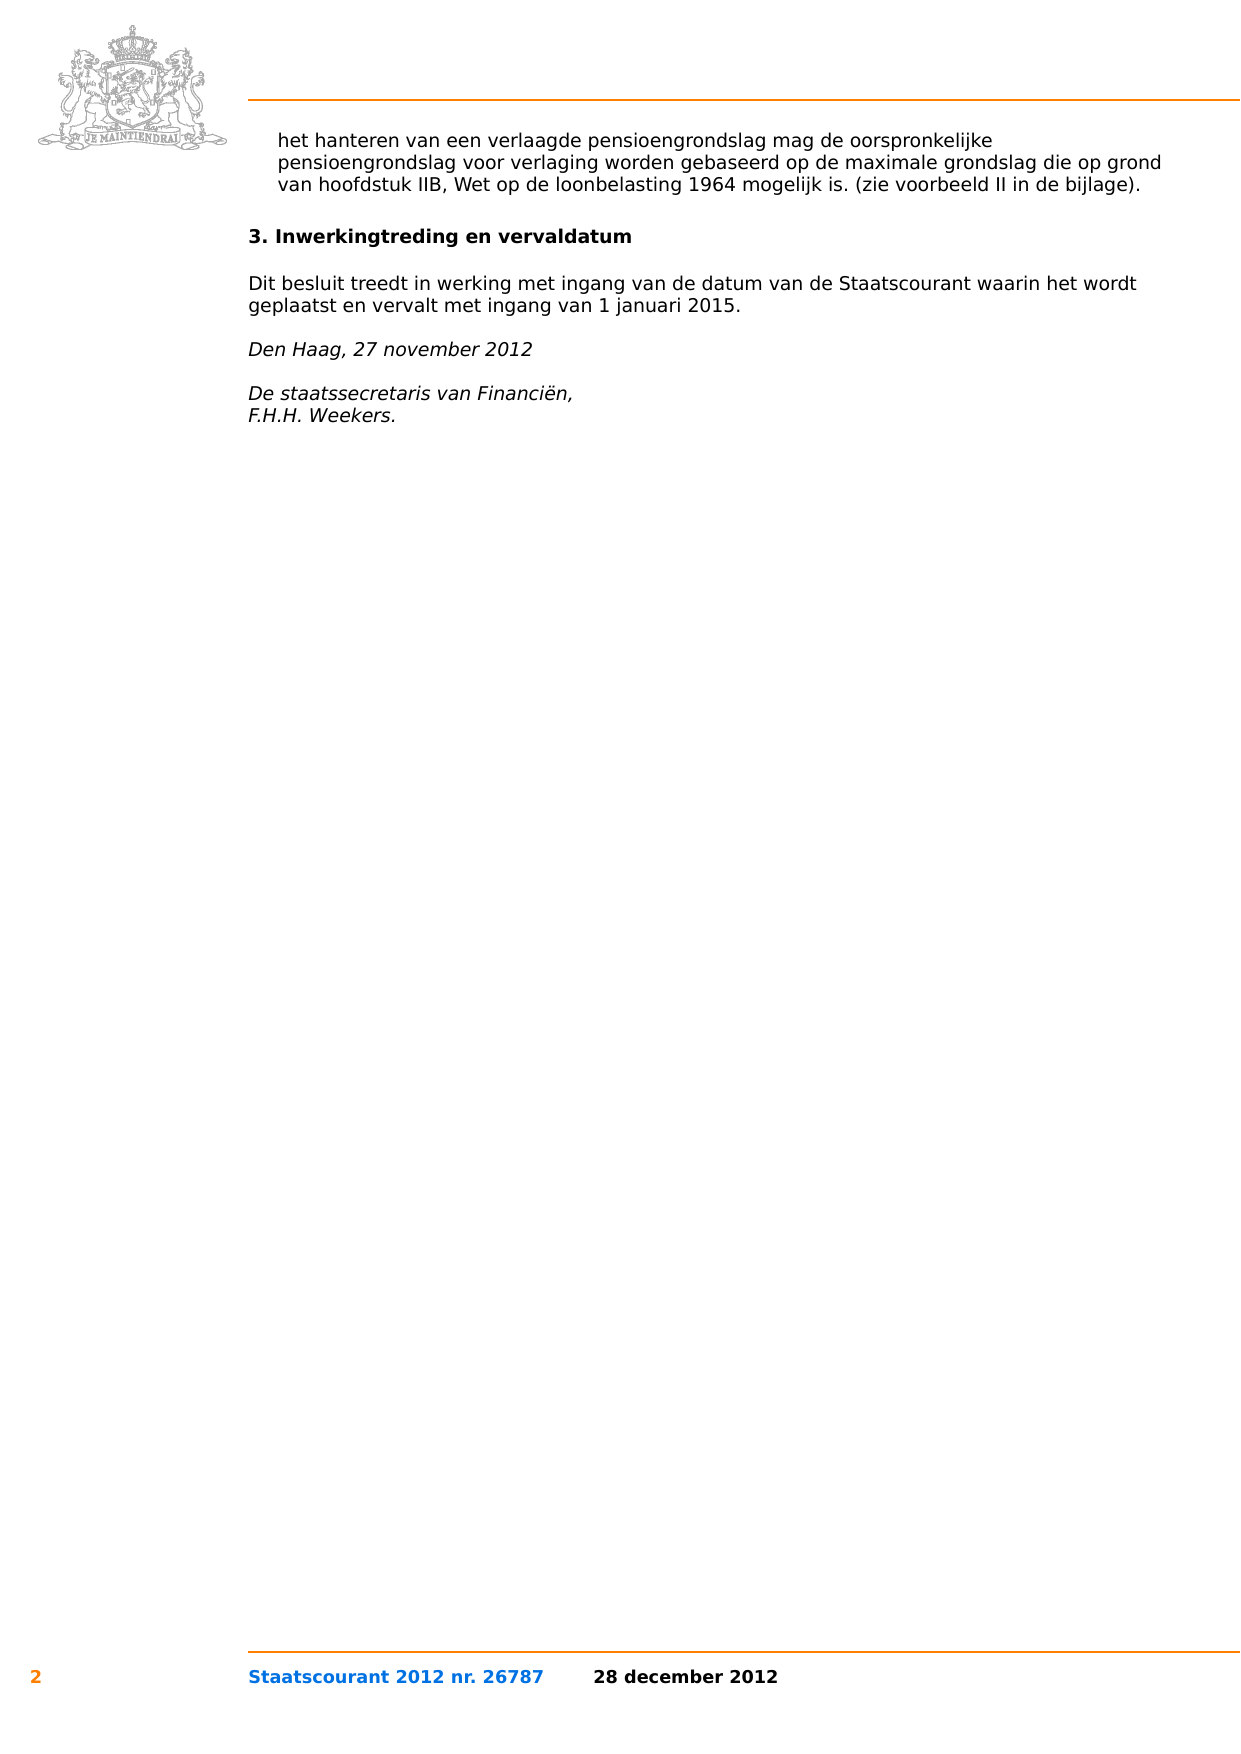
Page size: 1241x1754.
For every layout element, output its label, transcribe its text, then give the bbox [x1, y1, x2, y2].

text het hanteren van een verlaagde pensioengrondslag mag de oorspronkelijke pensioengrondslag voor verlaging worden gebaseerd op de maximale grondslag die op grond van hoofdstuk IIB, Wet op de loonbelasting 1964 mogelijk is. (zie voorbeeld II in de bijlage). [248, 130, 1163, 196]
picture [38, 25, 227, 150]
text Den Haag, 27 november 2012 [248, 339, 1163, 361]
text Dit besluit treedt in werking met ingang van de datum van de Staatscourant waarin het wordt geplaatst en vervalt met ingang van 1 januari 2015. [248, 273, 1163, 317]
subtitle 3. Inwerkingtreding en vervaldatum [248, 226, 1163, 248]
text De staatssecretaris van Financiën, F.H.H. Weekers. [248, 382, 1163, 426]
